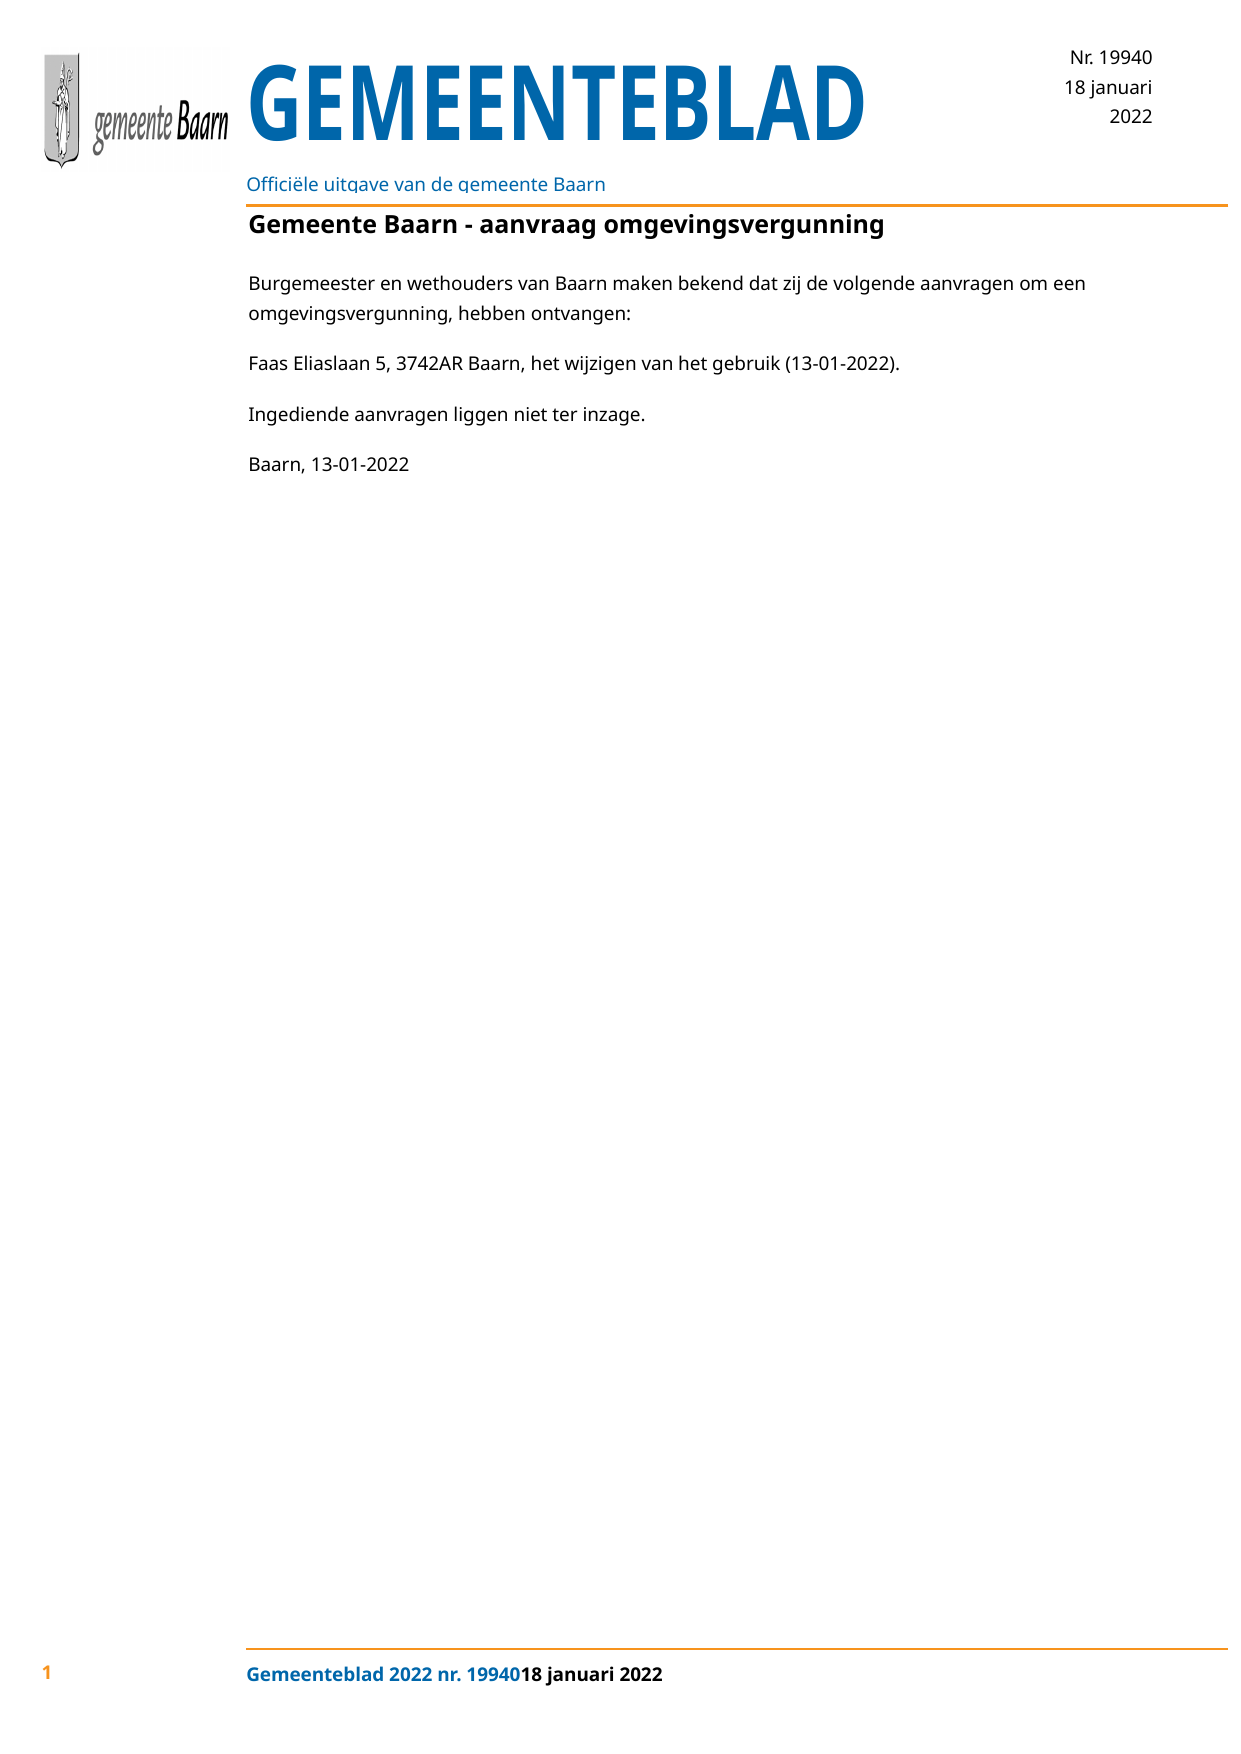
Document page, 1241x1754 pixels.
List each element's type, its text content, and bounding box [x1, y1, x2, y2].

picture [41, 47, 231, 172]
text Burgemeester en wethouders van Baarn maken bekend dat zij de volgende aanvragen om een omgevingsvergunning, hebben ontvangen: [248, 270, 1152, 326]
text Baarn, 13-01-2022 [248, 451, 1152, 477]
text Faas Eliaslaan 5, 3742AR Baarn, het wijzigen van het gebruik (13-01-2022). [248, 350, 1152, 376]
text Gemeente Baarn - aanvraag omgevingsvergunning [248, 207, 1152, 241]
text Ingediende aanvragen liggen niet ter inzage. [248, 401, 1152, 426]
